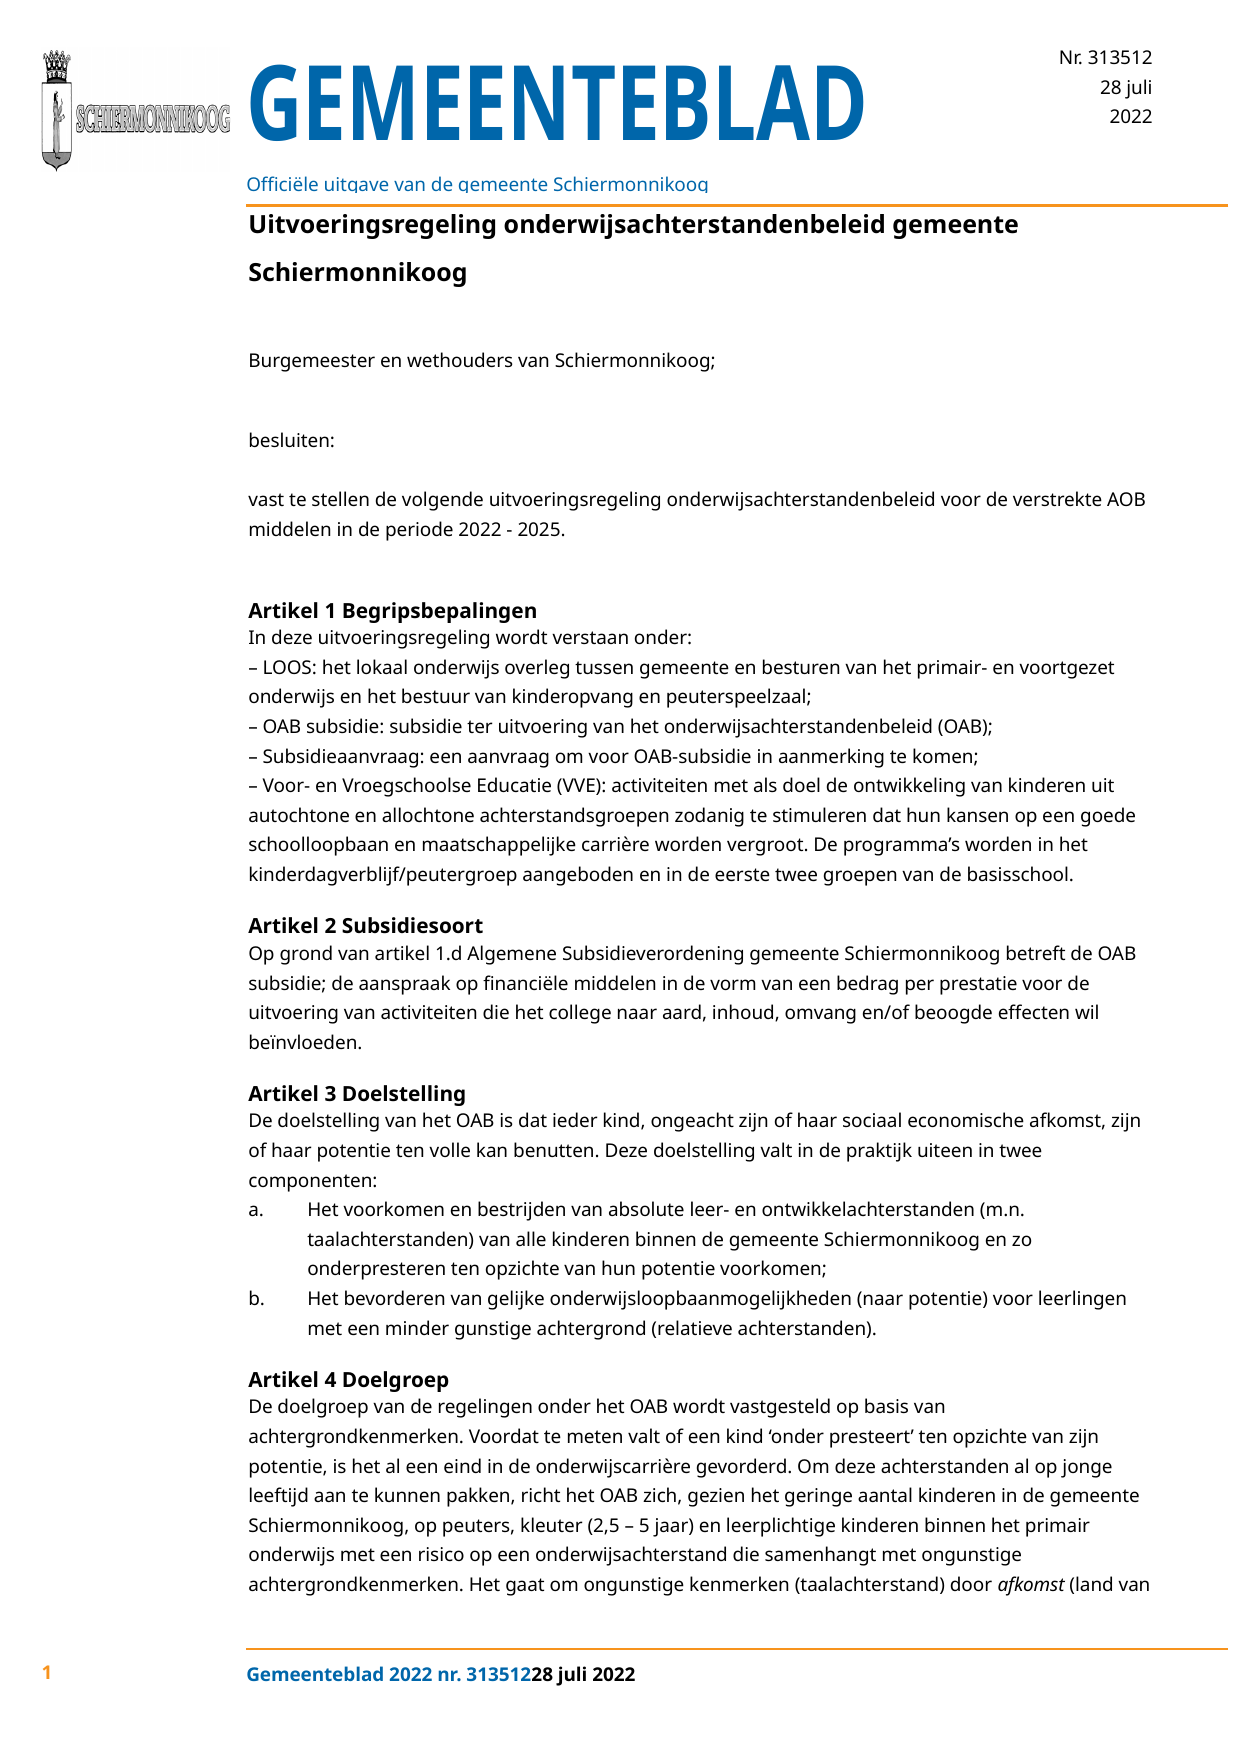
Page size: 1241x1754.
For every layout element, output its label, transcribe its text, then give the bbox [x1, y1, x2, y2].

text Uitvoeringsregeling onderwijsachterstandenbeleid gemeente Schiermonnikoog [248, 207, 1152, 288]
text In deze uitvoeringsregeling wordt verstaan onder: [248, 624, 1152, 650]
text – Subsidieaanvraag: een aanvraag om voor OAB-subsidie in aanmerking te komen; [248, 743, 1152, 769]
text De doelstelling van het OAB is dat ieder kind, ongeacht zijn of haar sociaal economische afkomst, zijn of haar potentie ten volle kan benutten. Deze doelstelling valt in de praktijk uiteen in twee componenten: [248, 1108, 1152, 1193]
text vast te stellen de volgende uitvoeringsregeling onderwijsachterstandenbeleid voor de verstrekte AOB middelen in de periode 2022 - 2025. [248, 487, 1152, 542]
list Het voorkomen en bestrijden van absolute leer- en ontwikkelachterstanden (m.n. taalachterstanden) van alle kinderen binnen de gemeente Schiermonnikoog en zo onderpresteren ten opzichte van hun potentie voorkomen; [248, 1196, 1152, 1281]
text Burgemeester en wethouders van Schiermonnikoog; [248, 347, 1152, 373]
text besluiten: [248, 427, 1152, 453]
text – OAB subsidie: subsidie ter uitvoering van het onderwijsachterstandenbeleid (OAB); [248, 713, 1152, 739]
text De doelgroep van de regelingen onder het OAB wordt vastgesteld op basis van achtergrondkenmerken. Voordat te meten valt of een kind ‘onder presteert’ ten opzichte van zijn potentie, is het al een eind in de onderwijscarrière gevorderd. Om deze achterstanden al op jonge leeftijd aan te kunnen pakken, richt het OAB zich, gezien het geringe aantal kinderen in de gemeente Schiermonnikoog, op peuters, kleuter (2,5 – 5 jaar) en leerplichtige kinderen binnen het primair onderwijs met een risico op een onderwijsachterstand die samenhangt met ongunstige achtergrondkenmerken. Het gaat om ongunstige kenmerken (taalachterstand) door afkomst (land van [248, 1394, 1152, 1597]
text – LOOS: het lokaal onderwijs overleg tussen gemeente en besturen van het primair- en voortgezet onderwijs en het bestuur van kinderopvang en peuterspeelzaal; [248, 654, 1152, 709]
picture [41, 47, 231, 172]
text Artikel 1 Begripsbepalingen [248, 596, 1152, 624]
text Artikel 3 Doelstelling [248, 1079, 1152, 1108]
list Het bevorderen van gelijke onderwijsloopbaanmogelijkheden (naar potentie) voor leerlingen met een minder gunstige achtergrond (relatieve achterstanden). [248, 1285, 1152, 1341]
text Op grond van artikel 1.d Algemene Subsidieverordening gemeente Schiermonnikoog betreft de OAB subsidie; de aanspraak op financiële middelen in de vorm van een bedrag per prestatie voor de uitvoering van activiteiten die het college naar aard, inhoud, omvang en/of beoogde effecten wil beïnvloeden. [248, 940, 1152, 1054]
text Artikel 4 Doelgroep [248, 1365, 1152, 1394]
text – Voor- en Vroegschoolse Educatie (VVE): activiteiten met als doel de ontwikkeling van kinderen uit autochtone en allochtone achterstandsgroepen zodanig te stimuleren dat hun kansen op een goede schoolloopbaan en maatschappelijke carrière worden vergroot. De programma’s worden in het kinderdagverblijf/peutergroep aangeboden en in de eerste twee groepen van de basisschool. [248, 772, 1152, 887]
text Artikel 2 Subsidiesoort [248, 912, 1152, 940]
